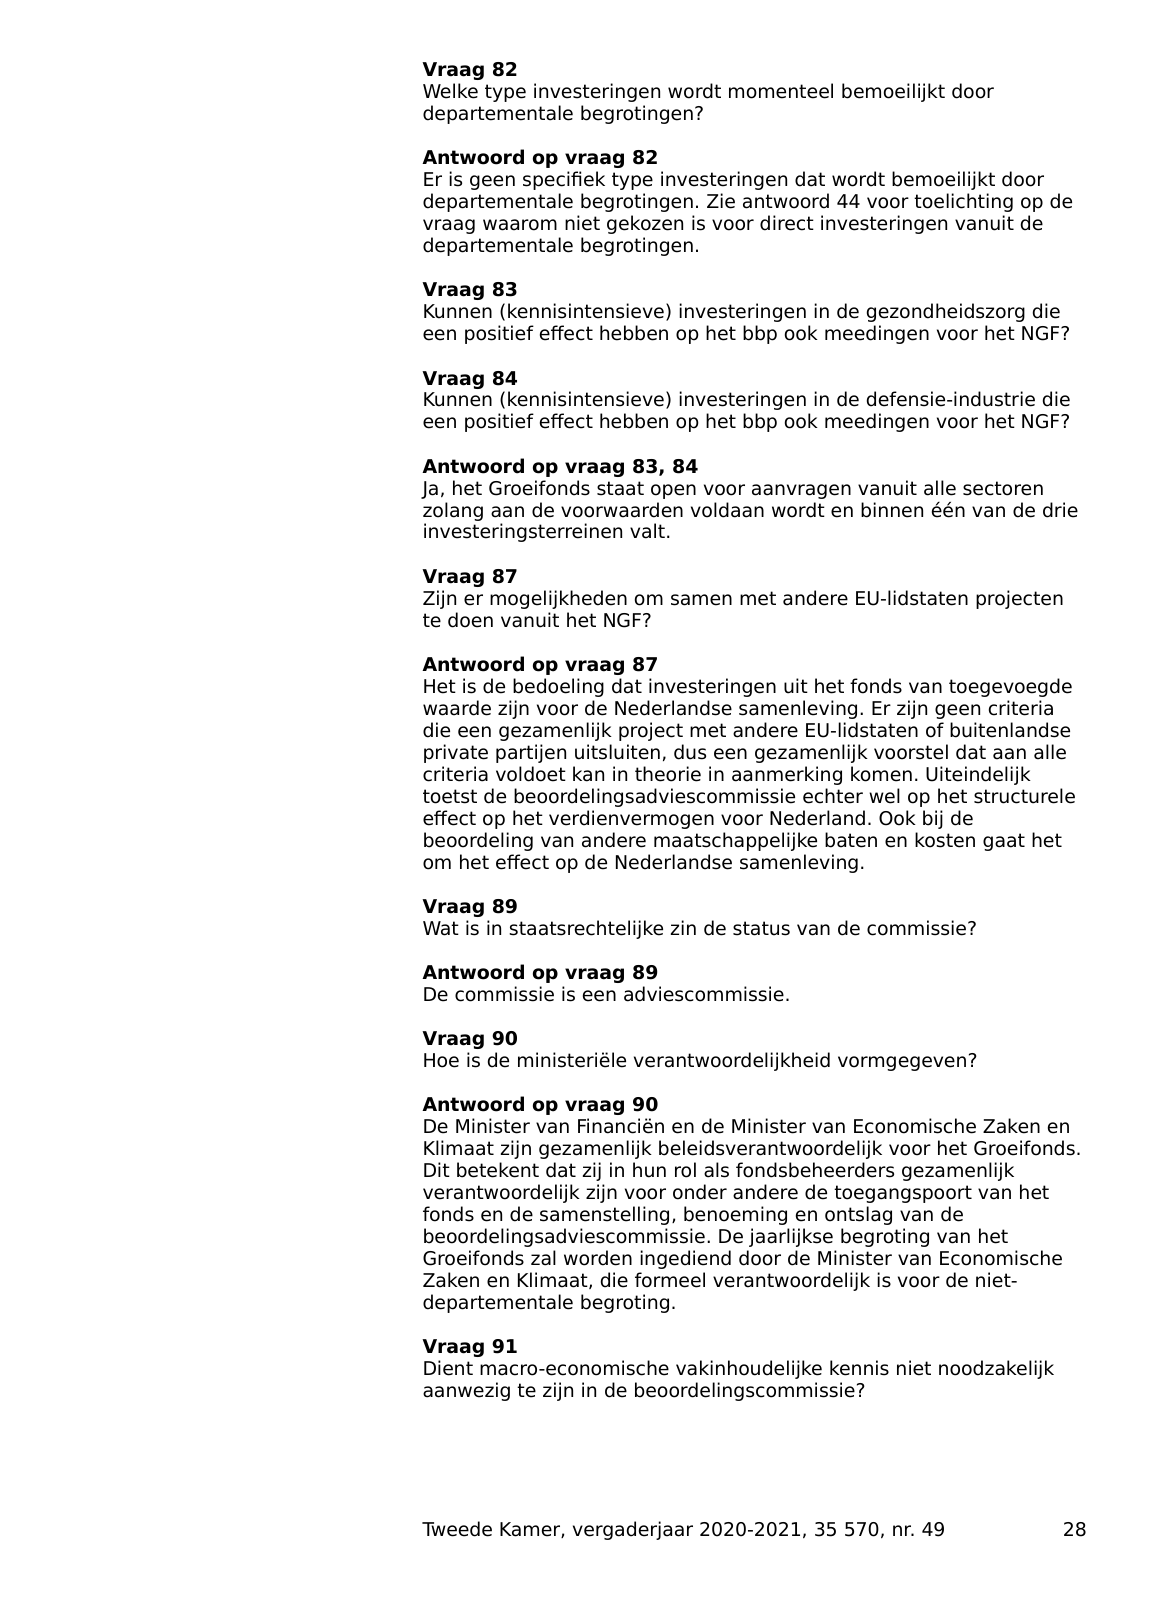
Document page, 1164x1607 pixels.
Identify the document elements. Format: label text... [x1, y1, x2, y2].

text Welke type investeringen wordt momenteel bemoeilijkt door departementale begrotingen? [422, 81, 1087, 125]
subtitle Antwoord op vraag 87 [422, 654, 1087, 676]
text Het is de bedoeling dat investeringen uit het fonds van toegevoegde waarde zijn voor de Nederlandse samenleving. Er zijn geen criteria die een gezamenlijk project met andere EU-lidstaten of buitenlandse private partijen uitsluiten, dus een gezamenlijk voorstel dat aan alle criteria voldoet kan in theorie in aanmerking komen. Uiteindelijk toetst de beoordelingsadviescommissie echter wel op het structurele effect op het verdienvermogen voor Nederland. Ook bij de beoordeling van andere maatschappelijke baten en kosten gaat het om het effect op de Nederlandse samenleving. [422, 676, 1087, 873]
subtitle Vraag 87 [422, 566, 1087, 588]
text Kunnen (kennisintensieve) investeringen in de gezondheidszorg die een positief effect hebben op het bbp ook meedingen voor het NGF? [422, 301, 1087, 345]
text Wat is in staatsrechtelijke zin de status van de commissie? [422, 918, 1087, 940]
subtitle Vraag 91 [422, 1336, 1087, 1358]
subtitle Antwoord op vraag 83, 84 [422, 456, 1087, 477]
text Dient macro-economische vakinhoudelijke kennis niet noodzakelijk aanwezig te zijn in de beoordelingscommissie? [422, 1358, 1087, 1402]
text Ja, het Groeifonds staat open voor aanvragen vanuit alle sectoren zolang aan de voorwaarden voldaan wordt en binnen één van de drie investeringsterreinen valt. [422, 477, 1087, 543]
text Er is geen specifiek type investeringen dat wordt bemoeilijkt door departementale begrotingen. Zie antwoord 44 voor toelichting op de vraag waarom niet gekozen is voor direct investeringen vanuit de departementale begrotingen. [422, 169, 1087, 257]
text Kunnen (kennisintensieve) investeringen in de defensie-industrie die een positief effect hebben op het bbp ook meedingen voor het NGF? [422, 389, 1087, 433]
text Hoe is de ministeriële verantwoordelijkheid vormgegeven? [422, 1050, 1087, 1072]
text Zijn er mogelijkheden om samen met andere EU-lidstaten projecten te doen vanuit het NGF? [422, 588, 1087, 632]
subtitle Antwoord op vraag 82 [422, 147, 1087, 169]
subtitle Vraag 83 [422, 279, 1087, 301]
text De Minister van Financiën en de Minister van Economische Zaken en Klimaat zijn gezamenlijk beleidsverantwoordelijk voor het Groeifonds. Dit betekent dat zij in hun rol als fondsbeheerders gezamenlijk verantwoordelijk zijn voor onder andere de toegangspoort van het fonds en de samenstelling, benoeming en ontslag van de beoordelingsadviescommissie. De jaarlijkse begroting van het Groeifonds zal worden ingediend door de Minister van Economische Zaken en Klimaat, die formeel verantwoordelijk is voor de niet-departementale begroting. [422, 1116, 1087, 1314]
subtitle Antwoord op vraag 89 [422, 962, 1087, 984]
subtitle Vraag 89 [422, 896, 1087, 918]
subtitle Vraag 84 [422, 367, 1087, 389]
subtitle Vraag 90 [422, 1028, 1087, 1050]
text De commissie is een adviescommissie. [422, 984, 1087, 1006]
subtitle Vraag 82 [422, 59, 1087, 81]
subtitle Antwoord op vraag 90 [422, 1094, 1087, 1116]
